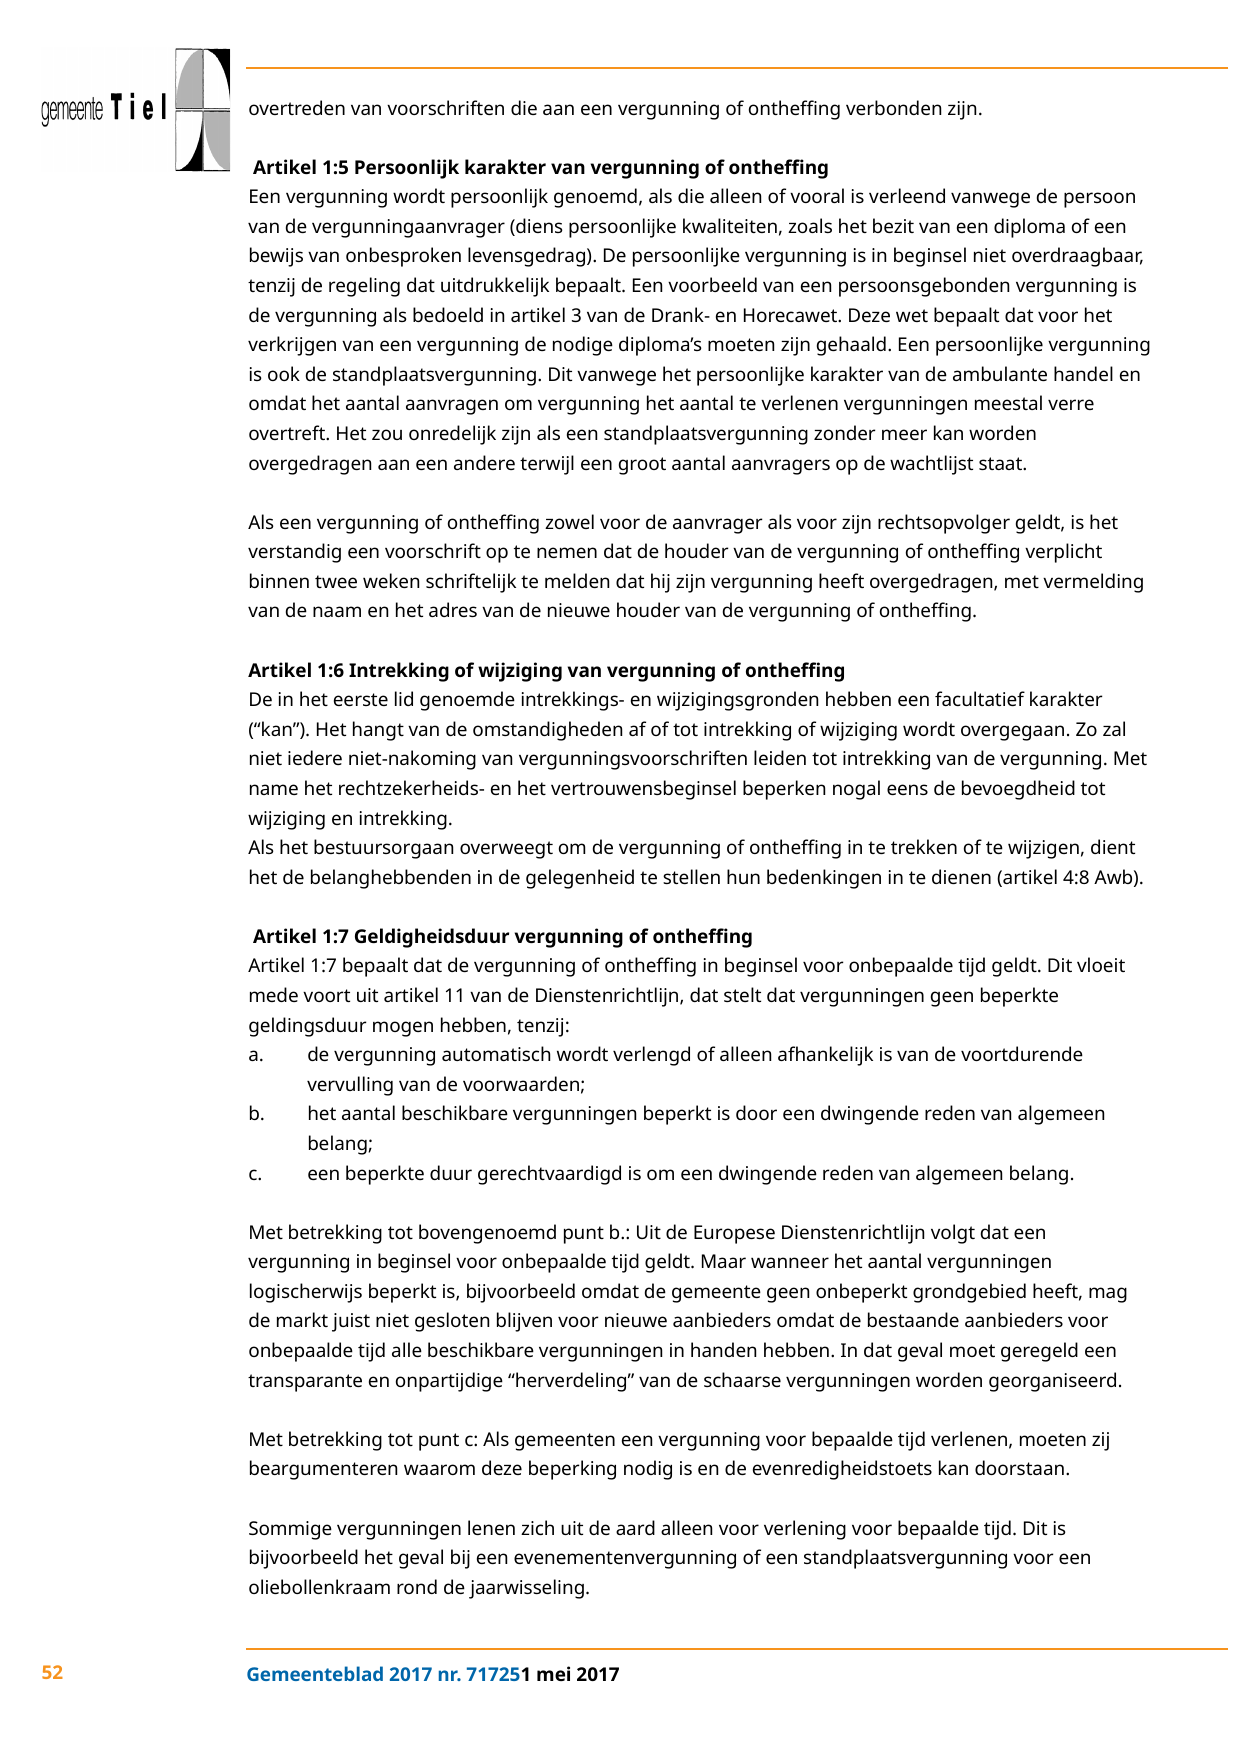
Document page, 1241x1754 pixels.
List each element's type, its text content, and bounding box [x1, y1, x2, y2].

list een beperkte duur gerechtvaardigd is om een dwingende reden van algemeen belang. [248, 1160, 1152, 1186]
picture [41, 47, 231, 172]
text Als het bestuursorgaan overweegt om de vergunning of ontheffing in te trekken of te wijzigen, dient het de belanghebbenden in de gelegenheid te stellen hun bedenkingen in te dienen (artikel 4:8 Awb). [248, 834, 1152, 890]
text overtreden van voorschriften die aan een vergunning of ontheffing verbonden zijn. [248, 95, 1152, 121]
text De in het eerste lid genoemde intrekkings- en wijzigingsgronden hebben een facultatief karakter (“kan”). Het hangt van de omstandigheden af of tot intrekking of wijziging wordt overgegaan. Zo zal niet iedere niet-nakoming van vergunningsvoorschriften leiden tot intrekking van de vergunning. Met name het rechtzekerheids- en het vertrouwensbeginsel beperken nogal eens de bevoegdheid tot wijziging en intrekking. [248, 686, 1152, 831]
text Artikel 1:7 bepaalt dat de vergunning of ontheffing in beginsel voor onbepaalde tijd geldt. Dit vloeit mede voort uit artikel 11 van de Dienstenrichtlijn, dat stelt dat vergunningen geen beperkte geldingsduur mogen hebben, tenzij: [248, 953, 1152, 1038]
text Met betrekking tot punt c: Als gemeenten een vergunning voor bepaalde tijd verlenen, moeten zij beargumenteren waarom deze beperking nodig is en de evenredigheidstoets kan doorstaan. [248, 1426, 1152, 1481]
text Artikel 1:5 Persoonlijk karakter van vergunning of ontheffing [248, 154, 1152, 180]
text Als een vergunning of ontheffing zowel voor de aanvrager als voor zijn rechtsopvolger geldt, is het verstandig een voorschrift op te nemen dat de houder van de vergunning of ontheffing verplicht binnen twee weken schriftelijk te melden dat hij zijn vergunning heeft overgedragen, met vermelding van de naam en het adres van de nieuwe houder van de vergunning of ontheffing. [248, 509, 1152, 623]
text Artikel 1:7 Geldigheidsduur vergunning of ontheffing [248, 923, 1152, 949]
list het aantal beschikbare vergunningen beperkt is door een dwingende reden van algemeen belang; [248, 1101, 1152, 1156]
list de vergunning automatisch wordt verlengd of alleen afhankelijk is van de voortdurende vervulling van de voorwaarden; [248, 1041, 1152, 1097]
text Een vergunning wordt persoonlijk genoemd, als die alleen of vooral is verleend vanwege de persoon van de vergunningaanvrager (diens persoonlijke kwaliteiten, zoals het bezit van een diploma of een bewijs van onbesproken levensgedrag). De persoonlijke vergunning is in beginsel niet overdraagbaar, tenzij de regeling dat uitdrukkelijk bepaalt. Een voorbeeld van een persoonsgebonden vergunning is de vergunning als bedoeld in artikel 3 van de Drank- en Horecawet. Deze wet bepaalt dat voor het verkrijgen van een vergunning de nodige diploma’s moeten zijn gehaald. Een persoonlijke vergunning is ook de standplaatsvergunning. Dit vanwege het persoonlijke karakter van de ambulante handel en omdat het aantal aanvragen om vergunning het aantal te verlenen vergunningen meestal verre overtreft. Het zou onredelijk zijn als een standplaatsvergunning zonder meer kan worden overgedragen aan een andere terwijl een groot aantal aanvragers op de wachtlijst staat. [248, 183, 1152, 476]
text Artikel 1:6 Intrekking of wijziging van vergunning of ontheffing [248, 657, 1152, 683]
text Met betrekking tot bovengenoemd punt b.: Uit de Europese Dienstenrichtlijn volgt dat een vergunning in beginsel voor onbepaalde tijd geldt. Maar wanneer het aantal vergunningen logischerwijs beperkt is, bijvoorbeeld omdat de gemeente geen onbeperkt grondgebied heeft, mag de markt juist niet gesloten blijven voor nieuwe aanbieders omdat de bestaande aanbieders voor onbepaalde tijd alle beschikbare vergunningen in handen hebben. In dat geval moet geregeld een transparante en onpartijdige “herverdeling” van de schaarse vergunningen worden georganiseerd. [248, 1219, 1152, 1393]
text Sommige vergunningen lenen zich uit de aard alleen voor verlening voor bepaalde tijd. Dit is bijvoorbeeld het geval bij een evenementenvergunning of een standplaatsvergunning voor een oliebollenkraam rond de jaarwisseling. [248, 1515, 1152, 1600]
